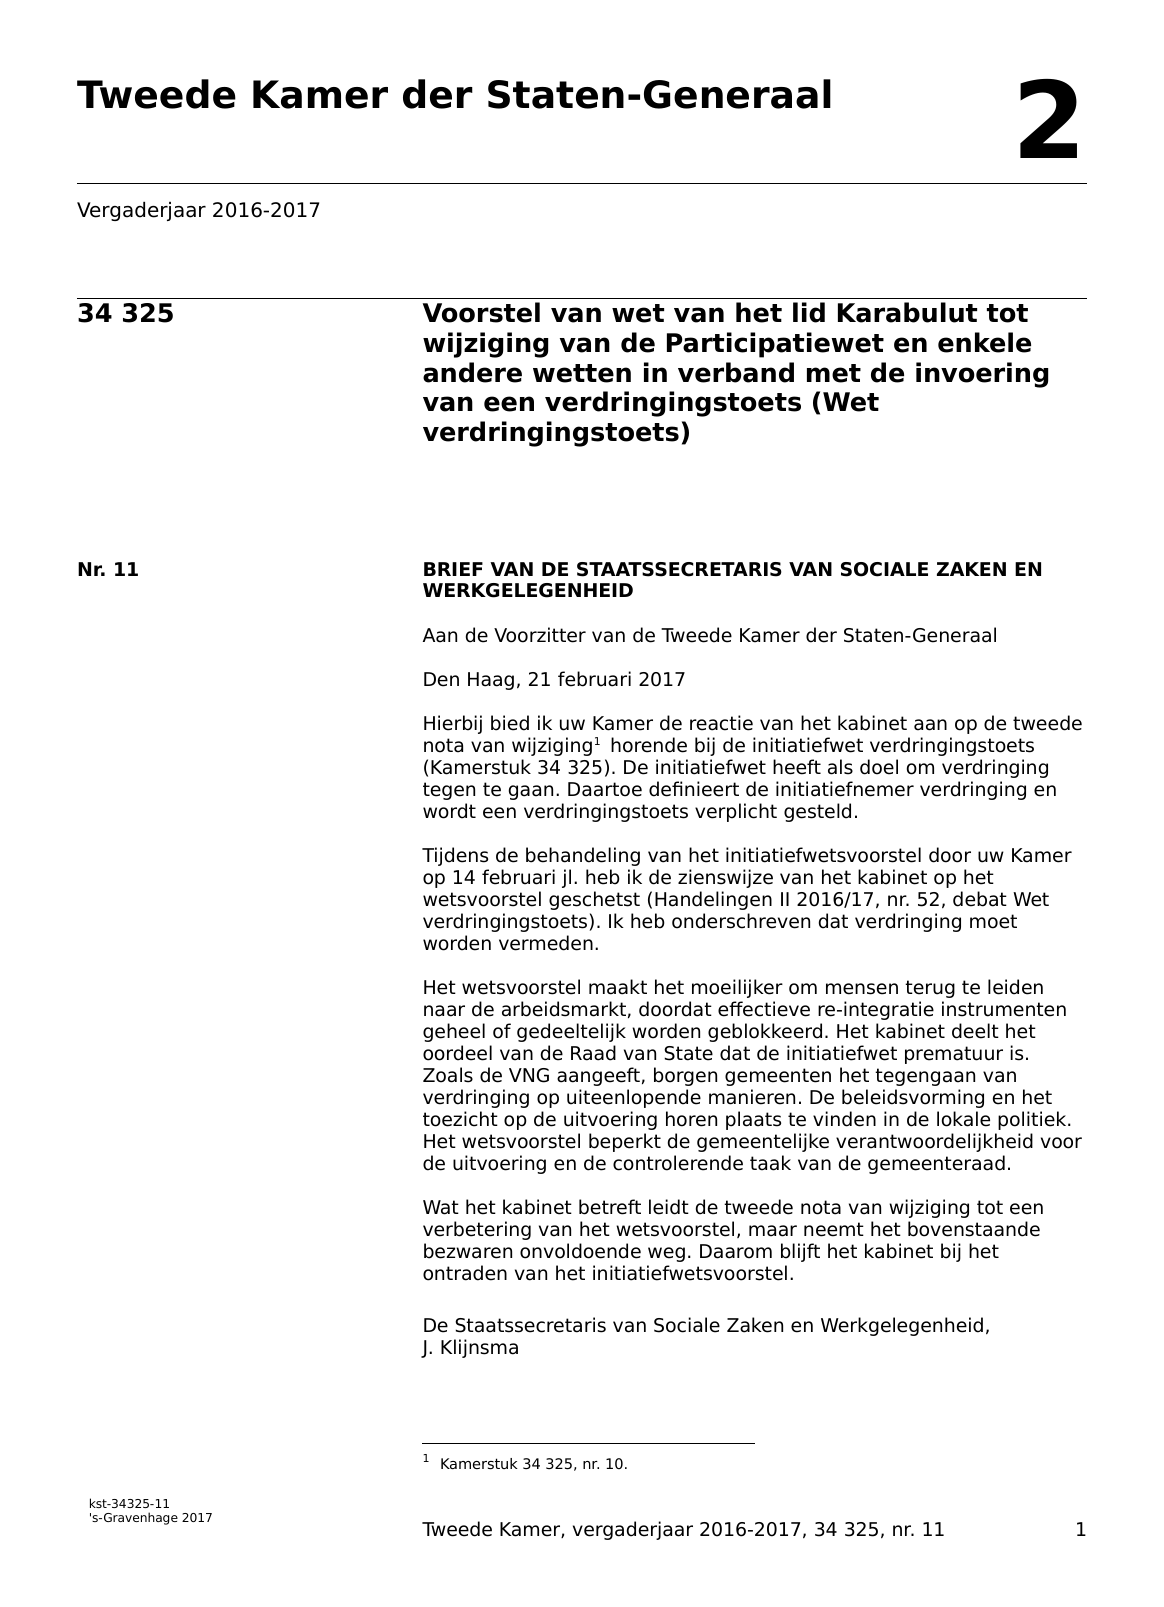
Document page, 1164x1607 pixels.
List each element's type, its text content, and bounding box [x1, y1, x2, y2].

subtitle 34 325 Voorstel van wet van het lid Karabulut tot wijziging van de Participatiewet en enkele andere wetten in verband met de invoering van een verdringingstoets (Wet verdringingstoets) [77, 299, 1087, 447]
table_header Tweede Kamer der Staten-Generaal [77, 59, 886, 183]
text Aan de Voorzitter van de Tweede Kamer der Staten-Generaal [422, 624, 1087, 647]
text kst-34325-11 [88, 1497, 323, 1511]
table_cell Vergaderjaar 2016-2017 [77, 184, 1087, 298]
text Hierbij bied ik uw Kamer de reactie van het kabinet aan op de tweede nota van wijziging horende bij de initiatiefwet verdringingstoets (Kamerstuk 34 325). De initiatiefwet heeft als doel om verdringing tegen te gaan. Daartoe definieert de initiatiefnemer verdringing en wordt een verdringingstoets verplicht gesteld. [422, 713, 1087, 823]
subtitle Nr. 11 BRIEF VAN DE STAATSSECRETARIS VAN SOCIALE ZAKEN EN WERKGELEGENHEID [77, 558, 1087, 602]
table_header 2 [886, 59, 1087, 183]
text 's-Gravenhage 2017 [88, 1511, 323, 1525]
text Den Haag, 21 februari 2017 [422, 669, 1087, 691]
text Het wetsvoorstel maakt het moeilijker om mensen terug te leiden naar de arbeidsmarkt, doordat effectieve re-integratie instrumenten geheel of gedeeltelijk worden geblokkeerd. Het kabinet deelt het oordeel van de Raad van State dat de initiatiefwet prematuur is. Zoals de VNG aangeeft, borgen gemeenten het tegengaan van verdringing op uiteenlopende manieren. De beleidsvorming en het toezicht op de uitvoering horen plaats te vinden in de lokale politiek. Het wetsvoorstel beperkt de gemeentelijke verantwoordelijkheid voor de uitvoering en de controlerende taak van de gemeenteraad. [422, 977, 1087, 1175]
text Wat het kabinet betreft leidt de tweede nota van wijziging tot een verbetering van het wetsvoorstel, maar neemt het bovenstaande bezwaren onvoldoende weg. Daarom blijft het kabinet bij het ontraden van het initiatiefwetsvoorstel. [422, 1197, 1087, 1285]
text Tijdens de behandeling van het initiatiefwetsvoorstel door uw Kamer op 14 februari jl. heb ik de zienswijze van het kabinet op het wetsvoorstel geschetst (Handelingen II 2016/17, nr. 52, debat Wet verdringingstoets). Ik heb onderschreven dat verdringing moet worden vermeden. [422, 845, 1087, 955]
text Kamerstuk 34 325, nr. 10. [422, 1452, 1087, 1474]
text De Staatssecretaris van Sociale Zaken en Werkgelegenheid, J. Klijnsma [422, 1315, 1087, 1359]
